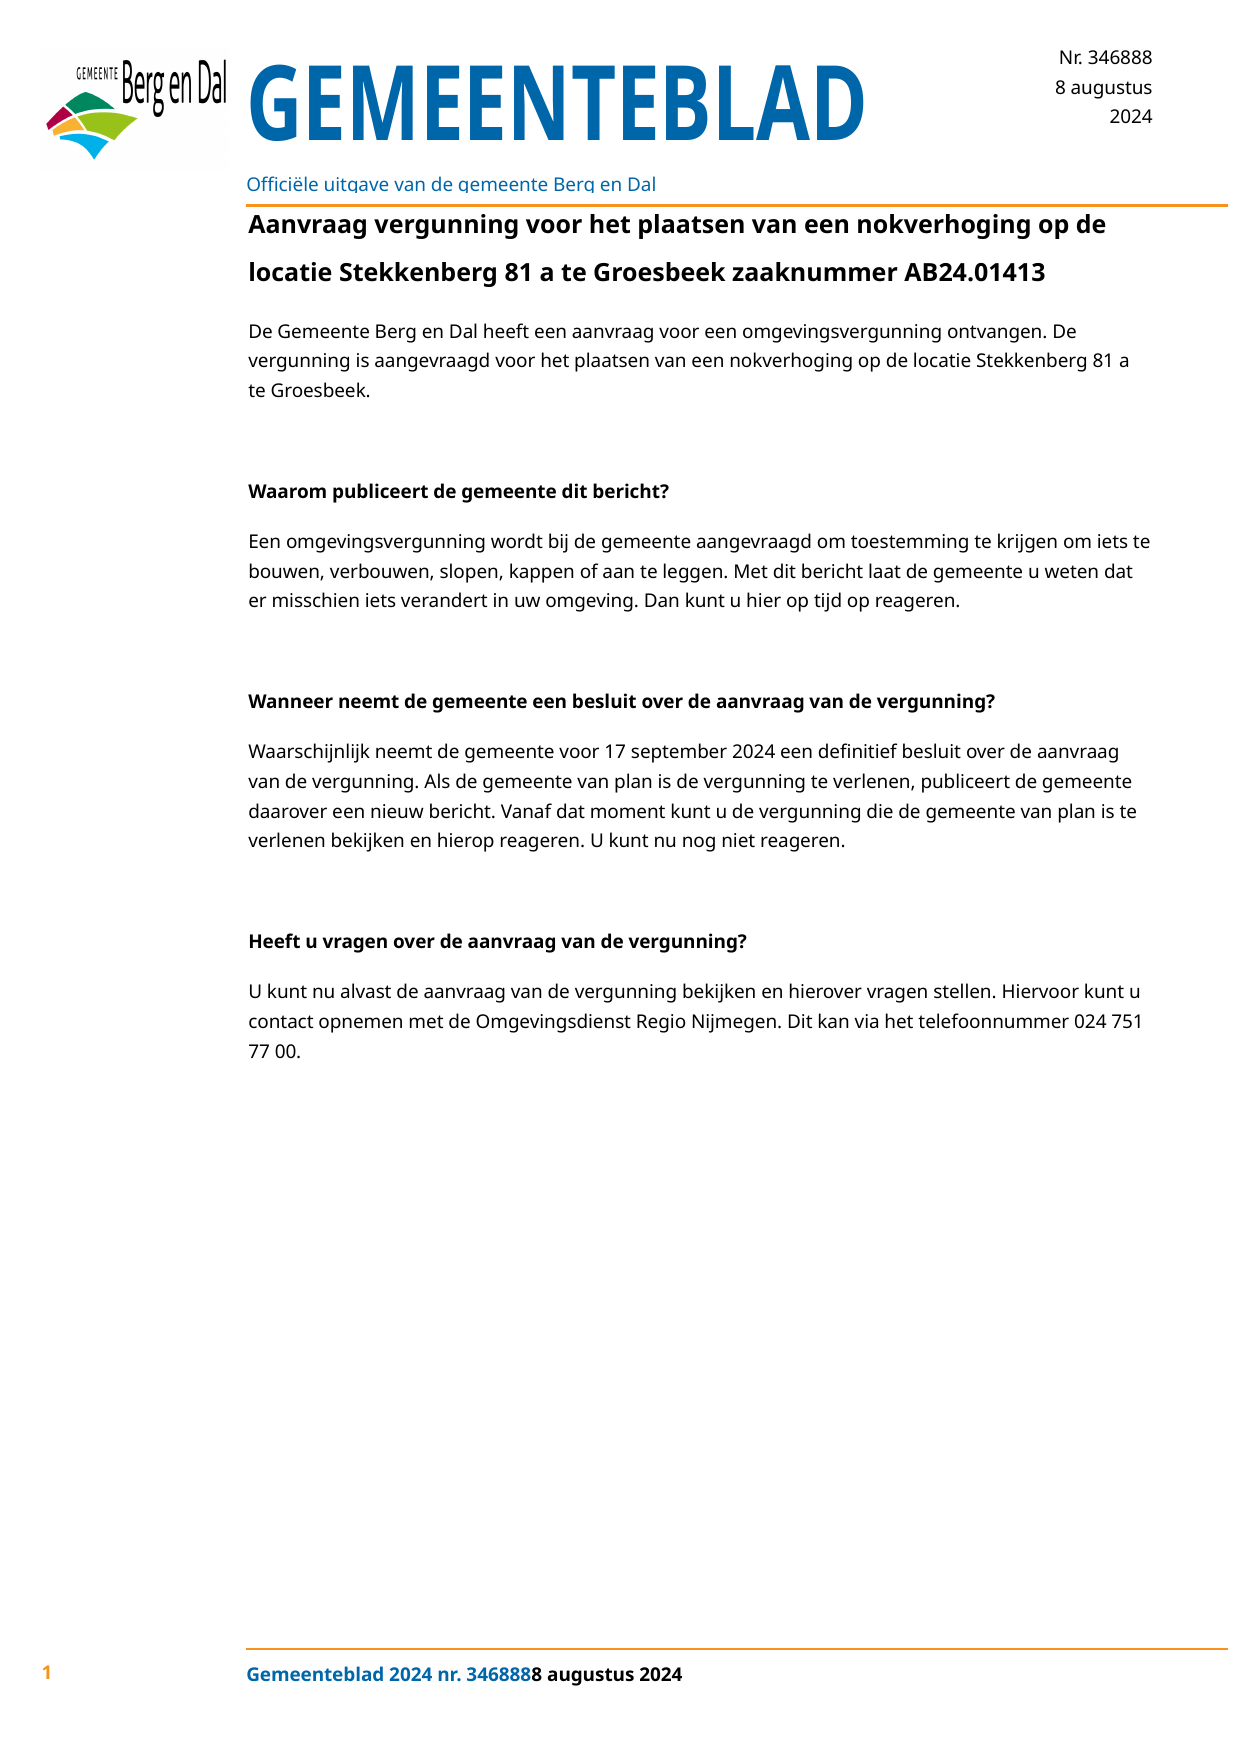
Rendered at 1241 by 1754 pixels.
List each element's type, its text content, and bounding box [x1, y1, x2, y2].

text Waarschijnlijk neemt de gemeente voor 17 september 2024 een definitief besluit over de aanvraag van de vergunning. Als de gemeente van plan is de vergunning te verlenen, publiceert de gemeente daarover een nieuw bericht. Vanaf dat moment kunt u de vergunning die de gemeente van plan is te verlenen bekijken en hierop reageren. U kunt nu nog niet reageren. [248, 739, 1152, 853]
text De Gemeente Berg en Dal heeft een aanvraag voor een omgevingsvergunning ontvangen. De vergunning is aangevraagd voor het plaatsen van een nokverhoging op de locatie Stekkenberg 81 a te Groesbeek. [248, 318, 1152, 403]
text Waarom publiceert de gemeente dit bericht? [248, 478, 1152, 504]
picture [41, 47, 231, 172]
text Een omgevingsvergunning wordt bij de gemeente aangevraagd om toestemming te krijgen om iets te bouwen, verbouwen, slopen, kappen of aan te leggen. Met dit bericht laat de gemeente u weten dat er misschien iets verandert in uw omgeving. Dan kunt u hier op tijd op reageren. [248, 528, 1152, 613]
text U kunt nu alvast de aanvraag van de vergunning bekijken en hierover vragen stellen. Hiervoor kunt u contact opnemen met de Omgevingsdienst Regio Nijmegen. Dit kan via het telefoonnummer 024 751 77 00. [248, 979, 1152, 1064]
text Heeft u vragen over de aanvraag van de vergunning? [248, 928, 1152, 954]
text Wanneer neemt de gemeente een besluit over de aanvraag van de vergunning? [248, 688, 1152, 714]
text Aanvraag vergunning voor het plaatsen van een nokverhoging op de locatie Stekkenberg 81 a te Groesbeek zaaknummer AB24.01413 [248, 207, 1152, 288]
